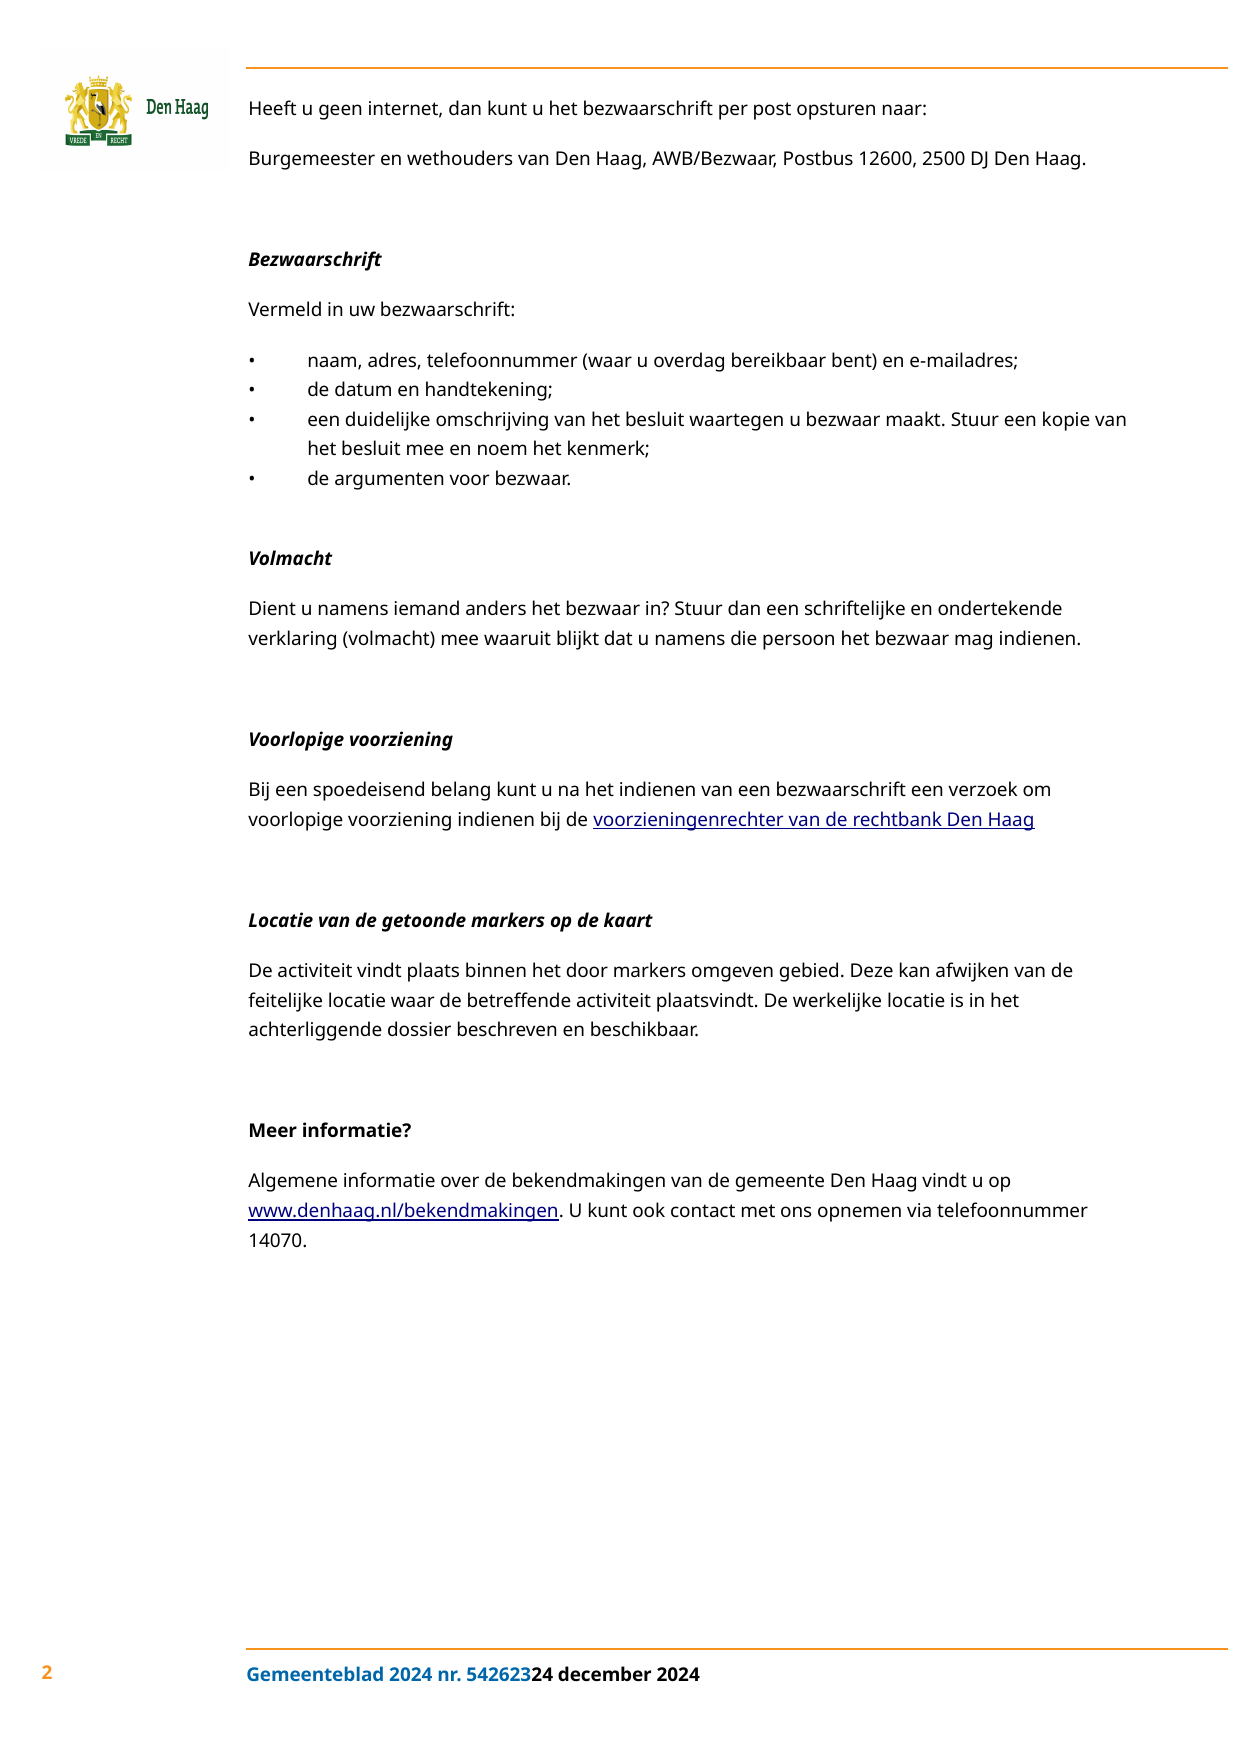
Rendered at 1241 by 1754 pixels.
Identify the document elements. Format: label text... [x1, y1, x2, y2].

text Algemene informatie over de bekendmakingen van de gemeente Den Haag vindt u op www.denhaag.nl/bekendmakingen. U kunt ook contact met ons opnemen via telefoonnummer 14070. [248, 1168, 1152, 1253]
list de argumenten voor bezwaar. [248, 465, 1152, 491]
text De activiteit vindt plaats binnen het door markers omgeven gebied. Deze kan afwijken van de feitelijke locatie waar de betreffende activiteit plaatsvindt. De werkelijke locatie is in het achterliggende dossier beschreven en beschikbaar. [248, 957, 1152, 1042]
list de datum en handtekening; [248, 376, 1152, 402]
text Meer informatie? [248, 1117, 1152, 1143]
text Burgemeester en wethouders van Den Haag, AWB/Bezwaar, Postbus 12600, 2500 DJ Den Haag. [248, 145, 1152, 171]
text Heeft u geen internet, dan kunt u het bezwaarschrift per post opsturen naar: [248, 95, 1152, 121]
text Dient u namens iemand anders het bezwaar in? Stuur dan een schriftelijke en ondertekende verklaring (volmacht) mee waaruit blijkt dat u namens die persoon het bezwaar mag indienen. [248, 596, 1152, 651]
text Voorlopige voorziening [248, 726, 1152, 752]
text Bezwaarschrift [248, 246, 1152, 272]
list een duidelijke omschrijving van het besluit waartegen u bezwaar maakt. Stuur een kopie van het besluit mee en noem het kenmerk; [248, 406, 1152, 461]
text Locatie van de getoonde markers op de kaart [248, 907, 1152, 933]
picture [41, 47, 231, 172]
text Vermeld in uw bezwaarschrift: [248, 296, 1152, 322]
text Volmacht [248, 545, 1152, 571]
list naam, adres, telefoonnummer (waar u overdag bereikbaar bent) en e-mailadres; [248, 347, 1152, 373]
text Bij een spoedeisend belang kunt u na het indienen van een bezwaarschrift een verzoek om voorlopige voorziening indienen bij de voorzieningenrechter van de rechtbank Den Haag [248, 776, 1152, 832]
